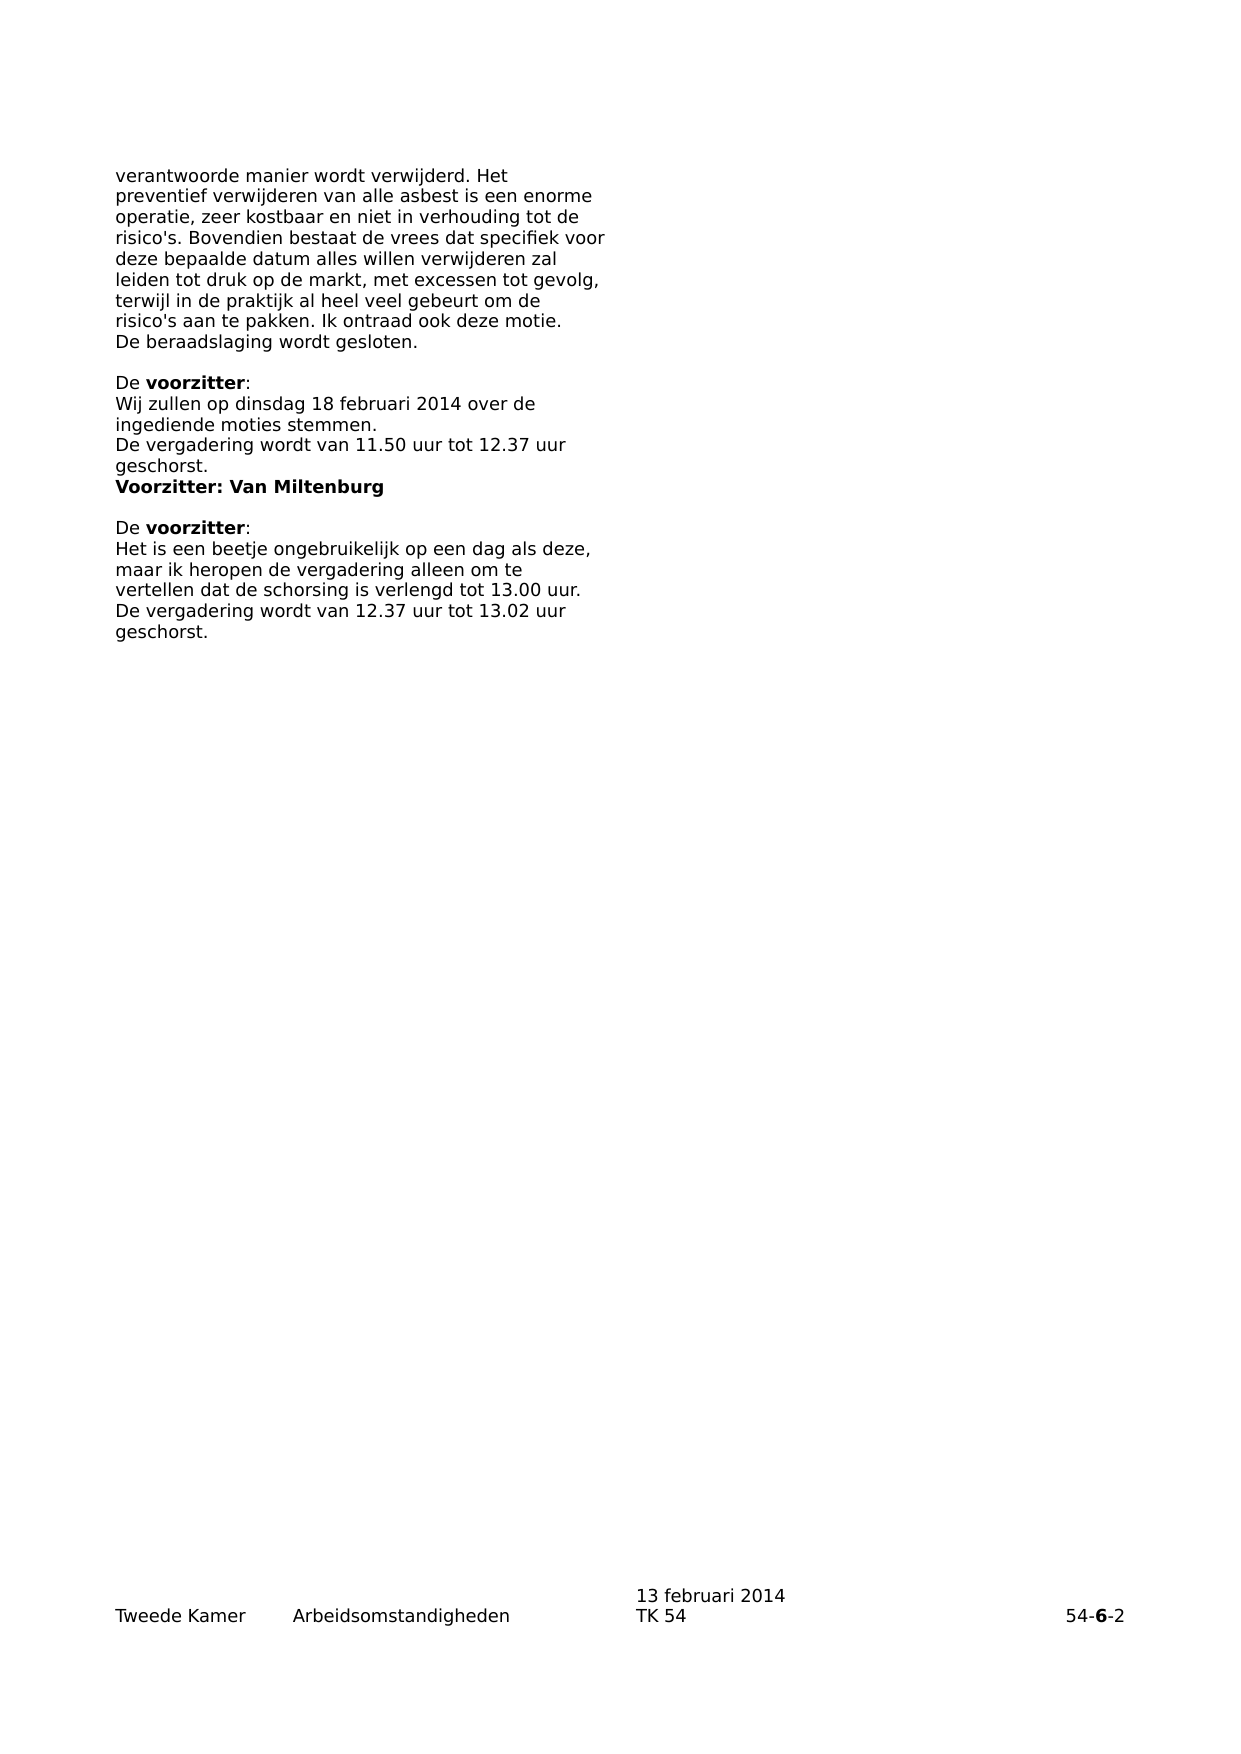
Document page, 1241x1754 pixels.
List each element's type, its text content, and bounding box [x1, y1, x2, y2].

text Het is een beetje ongebruikelijk op een dag als deze, maar ik heropen de vergadering alleen om te vertellen dat de schorsing is verlengd tot 13.00 uur. [115, 538, 605, 601]
text De vergadering wordt van 11.50 uur tot 12.37 uur geschorst. [115, 435, 605, 477]
text verantwoorde manier wordt verwijderd. Het preventief verwijderen van alle asbest is een enorme operatie, zeer kostbaar en niet in verhouding tot de risico's. Bovendien bestaat de vrees dat specifiek voor deze bepaalde datum alles willen verwijderen zal leiden tot druk op de markt, met excessen tot gevolg, terwijl in de praktijk al heel veel gebeurt om de risico's aan te pakken. Ik ontraad ook deze motie. [115, 165, 605, 332]
text De voorzitter: [115, 373, 605, 393]
text De beraadslaging wordt gesloten. [115, 332, 605, 353]
text Wij zullen op dinsdag 18 februari 2014 over de ingediende moties stemmen. [115, 393, 605, 435]
text De vergadering wordt van 12.37 uur tot 13.02 uur geschorst. [115, 601, 605, 643]
text De voorzitter: [115, 518, 605, 538]
text Voorzitter: Van Miltenburg [115, 477, 605, 498]
